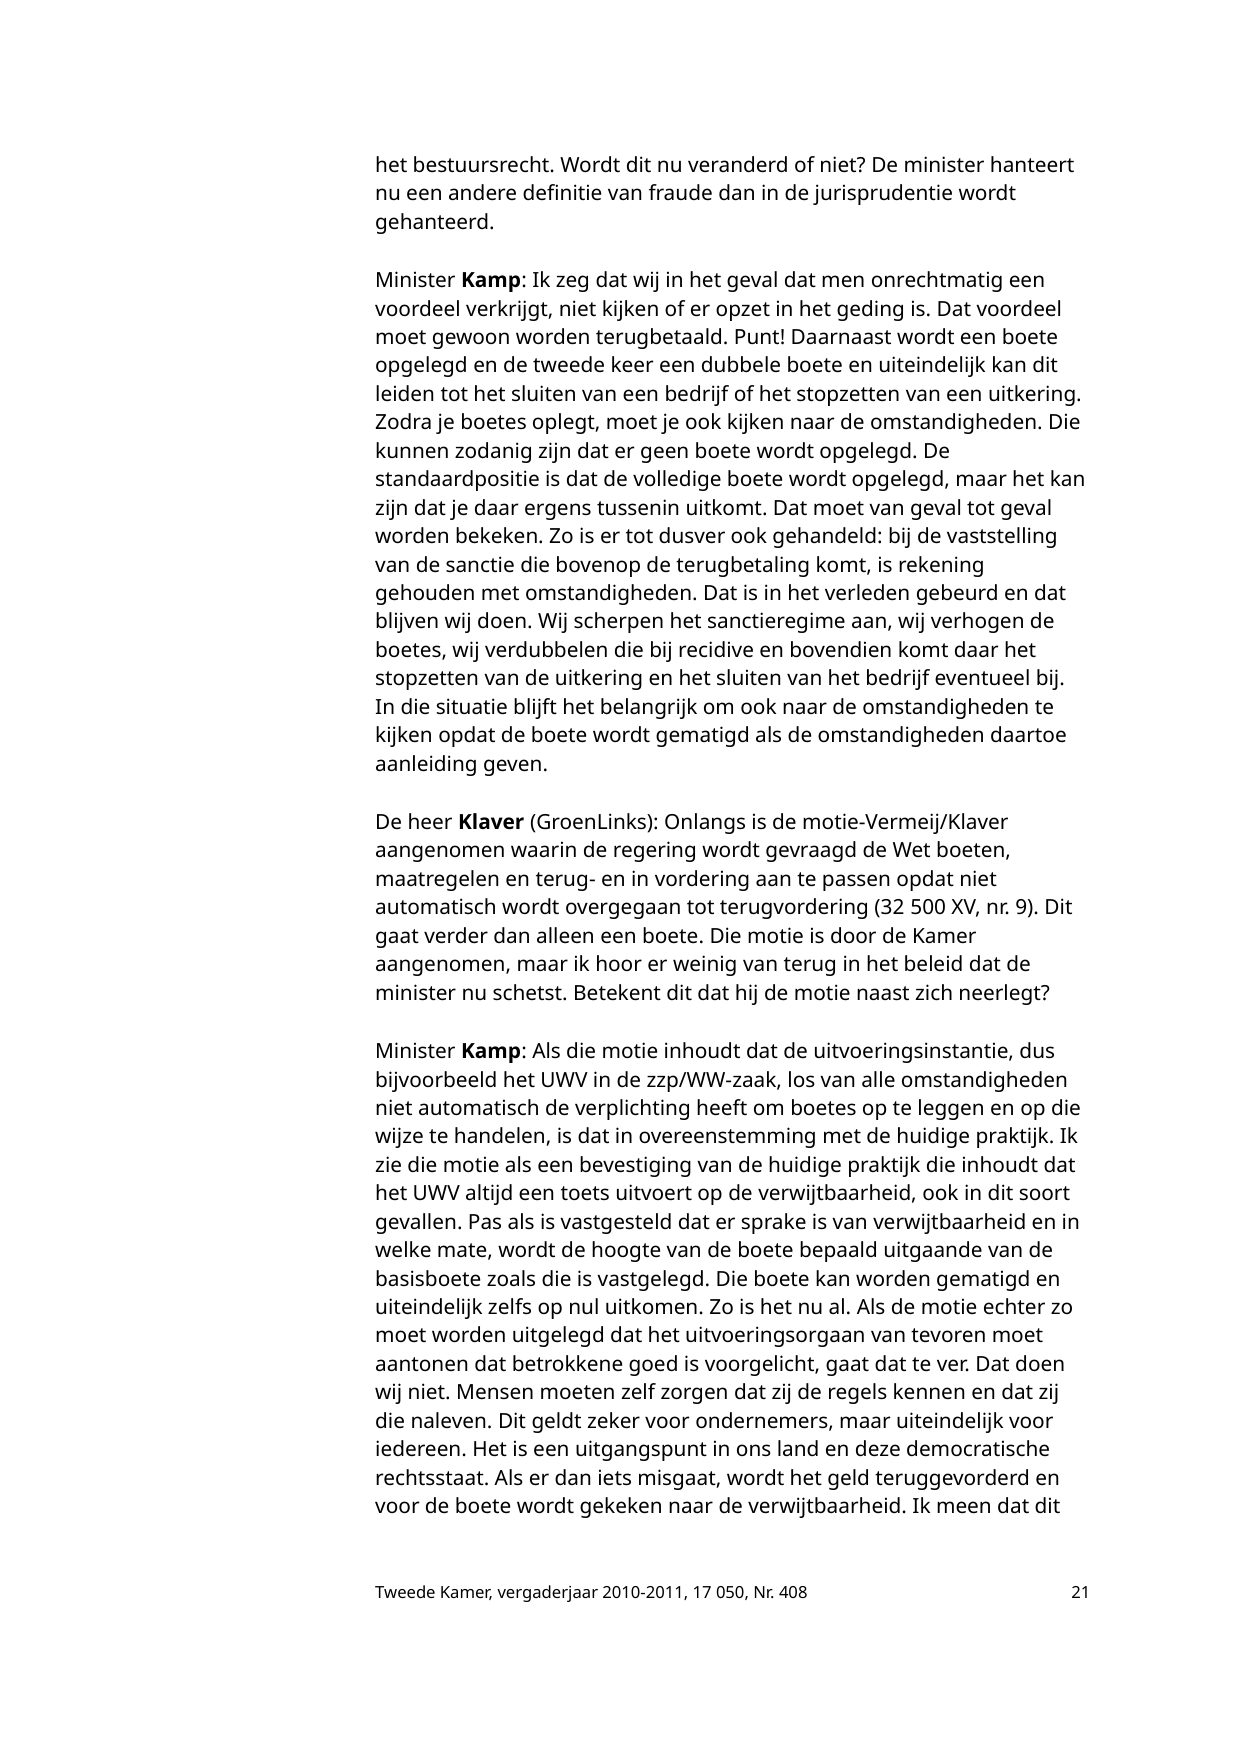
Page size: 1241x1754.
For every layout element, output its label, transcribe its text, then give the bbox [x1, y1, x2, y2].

text Minister Kamp: Als die motie inhoudt dat de uitvoeringsinstantie, dus bijvoorbeeld het UWV in de zzp/WW-zaak, los van alle omstandigheden niet automatisch de verplichting heeft om boetes op te leggen en op die wijze te handelen, is dat in overeenstemming met de huidige praktijk. Ik zie die motie als een bevestiging van de huidige praktijk die inhoudt dat het UWV altijd een toets uitvoert op de verwijtbaarheid, ook in dit soort gevallen. Pas als is vastgesteld dat er sprake is van verwijtbaarheid en in welke mate, wordt de hoogte van de boete bepaald uitgaande van de basisboete zoals die is vastgelegd. Die boete kan worden gematigd en uiteindelijk zelfs op nul uitkomen. Zo is het nu al. Als de motie echter zo moet worden uitgelegd dat het uitvoeringsorgaan van tevoren moet aantonen dat betrokkene goed is voorgelicht, gaat dat te ver. Dat doen wij niet. Mensen moeten zelf zorgen dat zij de regels kennen en dat zij die naleven. Dit geldt zeker voor ondernemers, maar uiteindelijk voor iedereen. Het is een uitgangspunt in ons land en deze democratische rechtsstaat. Als er dan iets misgaat, wordt het geld teruggevorderd en voor de boete wordt gekeken naar de verwijtbaarheid. Ik meen dat dit [375, 1036, 1090, 1520]
text De heer Klaver (GroenLinks): Onlangs is de motie-Vermeij/Klaver aangenomen waarin de regering wordt gevraagd de Wet boeten, maatregelen en terug- en in vordering aan te passen opdat niet automatisch wordt overgegaan tot terugvordering (32 500 XV, nr. 9). Dit gaat verder dan alleen een boete. Die motie is door de Kamer aangenomen, maar ik hoor er weinig van terug in het beleid dat de minister nu schetst. Betekent dit dat hij de motie naast zich neerlegt? [375, 807, 1090, 1006]
text Minister Kamp: Ik zeg dat wij in het geval dat men onrechtmatig een voordeel verkrijgt, niet kijken of er opzet in het geding is. Dat voordeel moet gewoon worden terugbetaald. Punt! Daarnaast wordt een boete opgelegd en de tweede keer een dubbele boete en uiteindelijk kan dit leiden tot het sluiten van een bedrijf of het stopzetten van een uitkering. Zodra je boetes oplegt, moet je ook kijken naar de omstandigheden. Die kunnen zodanig zijn dat er geen boete wordt opgelegd. De standaardpositie is dat de volledige boete wordt opgelegd, maar het kan zijn dat je daar ergens tussenin uitkomt. Dat moet van geval tot geval worden bekeken. Zo is er tot dusver ook gehandeld: bij de vaststelling van de sanctie die bovenop de terugbetaling komt, is rekening gehouden met omstandigheden. Dat is in het verleden gebeurd en dat blijven wij doen. Wij scherpen het sanctieregime aan, wij verhogen de boetes, wij verdubbelen die bij recidive en bovendien komt daar het stopzetten van de uitkering en het sluiten van het bedrijf eventueel bij. In die situatie blijft het belangrijk om ook naar de omstandigheden te kijken opdat de boete wordt gematigd als de omstandigheden daartoe aanleiding geven. [375, 265, 1090, 777]
text het bestuursrecht. Wordt dit nu veranderd of niet? De minister hanteert nu een andere definitie van fraude dan in de jurisprudentie wordt gehanteerd. [375, 150, 1090, 235]
